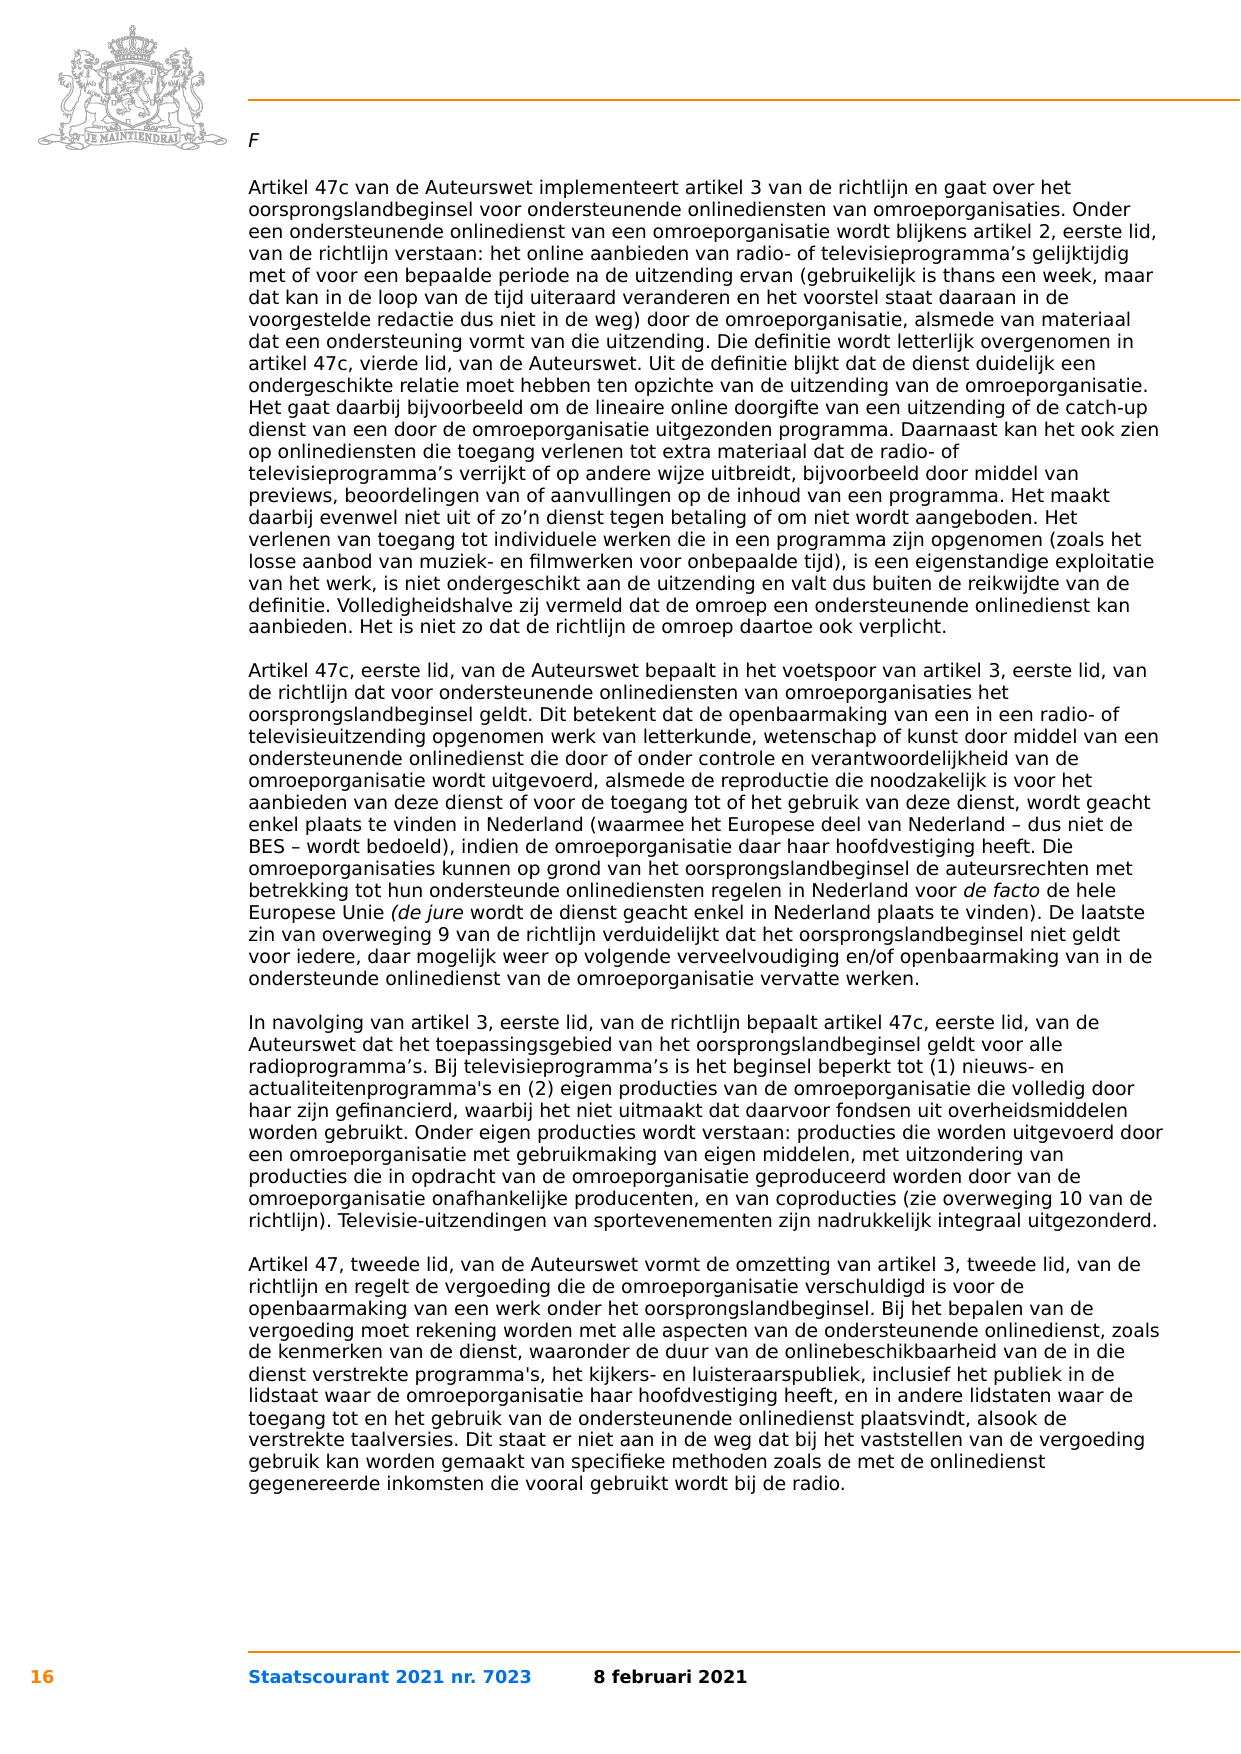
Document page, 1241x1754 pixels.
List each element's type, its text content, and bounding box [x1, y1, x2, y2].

subtitle F [248, 130, 1163, 152]
text Artikel 47, tweede lid, van de Auteurswet vormt de omzetting van artikel 3, tweede lid, van de richtlijn en regelt de vergoeding die de omroeporganisatie verschuldigd is voor de openbaarmaking van een werk onder het oorsprongslandbeginsel. Bij het bepalen van de vergoeding moet rekening worden met alle aspecten van de ondersteunende onlinedienst, zoals de kenmerken van de dienst, waaronder de duur van de onlinebeschikbaarheid van de in die dienst verstrekte programma's, het kijkers- en luisteraarspubliek, inclusief het publiek in de lidstaat waar de omroeporganisatie haar hoofdvestiging heeft, en in andere lidstaten waar de toegang tot en het gebruik van de ondersteunende onlinedienst plaatsvindt, alsook de verstrekte taalversies. Dit staat er niet aan in de weg dat bij het vaststellen van de vergoeding gebruik kan worden gemaakt van specifieke methoden zoals de met de onlinedienst gegenereerde inkomsten die vooral gebruikt wordt bij de radio. [248, 1253, 1163, 1495]
text Artikel 47c van de Auteurswet implementeert artikel 3 van de richtlijn en gaat over het oorsprongslandbeginsel voor ondersteunende onlinediensten van omroeporganisaties. Onder een ondersteunende onlinedienst van een omroeporganisatie wordt blijkens artikel 2, eerste lid, van de richtlijn verstaan: het online aanbieden van radio- of televisieprogramma’s gelijktijdig met of voor een bepaalde periode na de uitzending ervan (gebruikelijk is thans een week, maar dat kan in de loop van de tijd uiteraard veranderen en het voorstel staat daaraan in de voorgestelde redactie dus niet in de weg) door de omroeporganisatie, alsmede van materiaal dat een ondersteuning vormt van die uitzending. Die definitie wordt letterlijk overgenomen in artikel 47c, vierde lid, van de Auteurswet. Uit de definitie blijkt dat de dienst duidelijk een ondergeschikte relatie moet hebben ten opzichte van de uitzending van de omroeporganisatie. Het gaat daarbij bijvoorbeeld om de lineaire online doorgifte van een uitzending of de catch-up dienst van een door de omroeporganisatie uitgezonden programma. Daarnaast kan het ook zien op onlinediensten die toegang verlenen tot extra materiaal dat de radio- of televisieprogramma’s verrijkt of op andere wijze uitbreidt, bijvoorbeeld door middel van previews, beoordelingen van of aanvullingen op de inhoud van een programma. Het maakt daarbij evenwel niet uit of zo’n dienst tegen betaling of om niet wordt aangeboden. Het verlenen van toegang tot individuele werken die in een programma zijn opgenomen (zoals het losse aanbod van muziek- en filmwerken voor onbepaalde tijd), is een eigenstandige exploitatie van het werk, is niet ondergeschikt aan de uitzending en valt dus buiten de reikwijdte van de definitie. Volledigheidshalve zij vermeld dat de omroep een ondersteunende onlinedienst kan aanbieden. Het is niet zo dat de richtlijn de omroep daartoe ook verplicht. [248, 177, 1163, 638]
text In navolging van artikel 3, eerste lid, van de richtlijn bepaalt artikel 47c, eerste lid, van de Auteurswet dat het toepassingsgebied van het oorsprongslandbeginsel geldt voor alle radioprogramma’s. Bij televisieprogramma’s is het beginsel beperkt tot (1) nieuws- en actualiteitenprogramma's en (2) eigen producties van de omroeporganisatie die volledig door haar zijn gefinancierd, waarbij het niet uitmaakt dat daarvoor fondsen uit overheidsmiddelen worden gebruikt. Onder eigen producties wordt verstaan: producties die worden uitgevoerd door een omroeporganisatie met gebruikmaking van eigen middelen, met uitzondering van producties die in opdracht van de omroeporganisatie geproduceerd worden door van de omroeporganisatie onafhankelijke producenten, en van coproducties (zie overweging 10 van de richtlijn). Televisie-uitzendingen van sportevenementen zijn nadrukkelijk integraal uitgezonderd. [248, 1012, 1163, 1232]
picture [38, 25, 227, 150]
text Artikel 47c, eerste lid, van de Auteurswet bepaalt in het voetspoor van artikel 3, eerste lid, van de richtlijn dat voor ondersteunende onlinediensten van omroeporganisaties het oorsprongslandbeginsel geldt. Dit betekent dat de openbaarmaking van een in een radio- of televisieuitzending opgenomen werk van letterkunde, wetenschap of kunst door middel van een ondersteunende onlinedienst die door of onder controle en verantwoordelijkheid van de omroeporganisatie wordt uitgevoerd, alsmede de reproductie die noodzakelijk is voor het aanbieden van deze dienst of voor de toegang tot of het gebruik van deze dienst, wordt geacht enkel plaats te vinden in Nederland (waarmee het Europese deel van Nederland – dus niet de BES – wordt bedoeld), indien de omroeporganisatie daar haar hoofdvestiging heeft. Die omroeporganisaties kunnen op grond van het oorsprongslandbeginsel de auteursrechten met betrekking tot hun ondersteunde onlinediensten regelen in Nederland voor de facto de hele Europese Unie (de jure wordt de dienst geacht enkel in Nederland plaats te vinden). De laatste zin van overweging 9 van de richtlijn verduidelijkt dat het oorsprongslandbeginsel niet geldt voor iedere, daar mogelijk weer op volgende verveelvoudiging en/of openbaarmaking van in de ondersteunde onlinedienst van de omroeporganisatie vervatte werken. [248, 660, 1163, 990]
